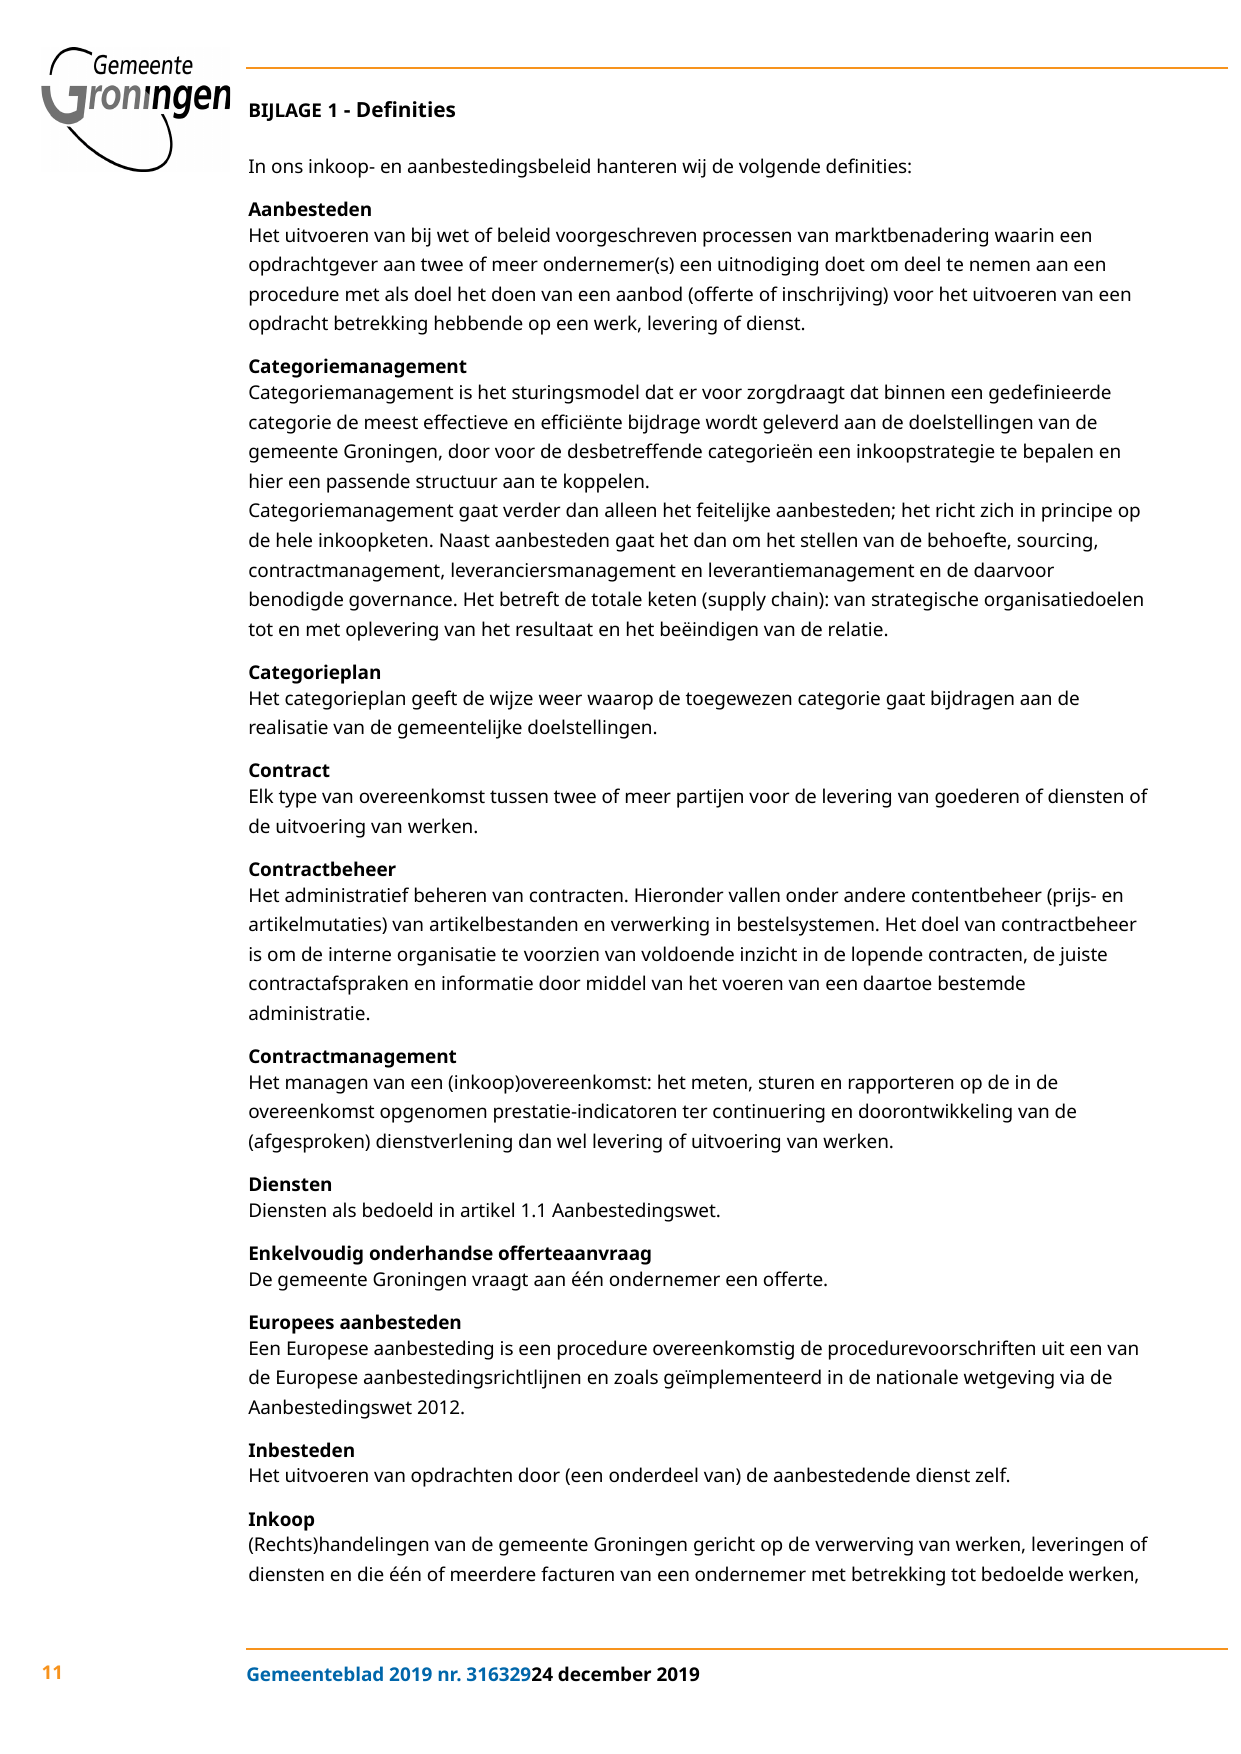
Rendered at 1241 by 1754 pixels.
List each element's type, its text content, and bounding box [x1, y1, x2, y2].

text Inkoop [248, 1506, 1152, 1532]
text Het managen van een (inkoop)overeenkomst: het meten, sturen en rapporteren op de in de overeenkomst opgenomen prestatie-indicatoren ter continuering en doorontwikkeling van de (afgesproken) dienstverlening dan wel levering of uitvoering van werken. [248, 1069, 1152, 1154]
text Contractbeheer [248, 856, 1152, 882]
text (Rechts)handelingen van de gemeente Groningen gericht op de verwerving van werken, leveringen of diensten en die één of meerdere facturen van een ondernemer met betrekking tot bedoelde werken, [248, 1532, 1152, 1587]
text Het categorieplan geeft de wijze weer waarop de toegewezen categorie gaat bijdragen aan de realisatie van de gemeentelijke doelstellingen. [248, 685, 1152, 740]
text Categoriemanagement [248, 354, 1152, 379]
text Het uitvoeren van bij wet of beleid voorgeschreven processen van marktbenadering waarin een opdrachtgever aan twee of meer ondernemer(s) een uitnodiging doet om deel te nemen aan een procedure met als doel het doen van een aanbod (offerte of inschrijving) voor het uitvoeren van een opdracht betrekking hebbende op een werk, levering of dienst. [248, 222, 1152, 336]
text In ons inkoop- en aanbestedingsbeleid hanteren wij de volgende definities: [248, 153, 1152, 179]
text De gemeente Groningen vraagt aan één ondernemer een offerte. [248, 1266, 1152, 1292]
text Aanbesteden [248, 196, 1152, 222]
text Contract [248, 758, 1152, 783]
text Contractmanagement [248, 1043, 1152, 1069]
text Categorieplan [248, 659, 1152, 685]
text Europees aanbesteden [248, 1309, 1152, 1335]
text Categoriemanagement is het sturingsmodel dat er voor zorgdraagt dat binnen een gedefinieerde categorie de meest effectieve en efficiënte bijdrage wordt geleverd aan de doelstellingen van de gemeente Groningen, door voor de desbetreffende categorieën een inkoopstrategie te bepalen en hier een passende structuur aan te koppelen. [248, 379, 1152, 494]
text Elk type van overeenkomst tussen twee of meer partijen voor de levering van goederen of diensten of de uitvoering van werken. [248, 783, 1152, 839]
text Diensten [248, 1171, 1152, 1197]
text Enkelvoudig onderhandse offerteaanvraag [248, 1240, 1152, 1266]
text Het administratief beheren van contracten. Hieronder vallen onder andere contentbeheer (prijs- en artikelmutaties) van artikelbestanden en verwerking in bestelsystemen. Het doel van contractbeheer is om de interne organisatie te voorzien van voldoende inzicht in de lopende contracten, de juiste contractafspraken en informatie door middel van het voeren van een daartoe bestemde administratie. [248, 882, 1152, 1026]
text Een Europese aanbesteding is een procedure overeenkomstig de procedurevoorschriften uit een van de Europese aanbestedingsrichtlijnen en zoals geïmplementeerd in de nationale wetgeving via de Aanbestedingswet 2012. [248, 1335, 1152, 1419]
text BIJLAGE 1 - Definities [248, 95, 1152, 123]
text Het uitvoeren van opdrachten door (een onderdeel van) de aanbestedende dienst zelf. [248, 1463, 1152, 1488]
text Diensten als bedoeld in artikel 1.1 Aanbestedingswet. [248, 1197, 1152, 1223]
picture [41, 47, 231, 172]
text Categoriemanagement gaat verder dan alleen het feitelijke aanbesteden; het richt zich in principe op de hele inkoopketen. Naast aanbesteden gaat het dan om het stellen van de behoefte, sourcing, contractmanagement, leveranciersmanagement en leverantiemanagement en de daarvoor benodigde governance. Het betreft de totale keten (supply chain): van strategische organisatiedoelen tot en met oplevering van het resultaat en het beëindigen van de relatie. [248, 498, 1152, 642]
text Inbesteden [248, 1437, 1152, 1463]
